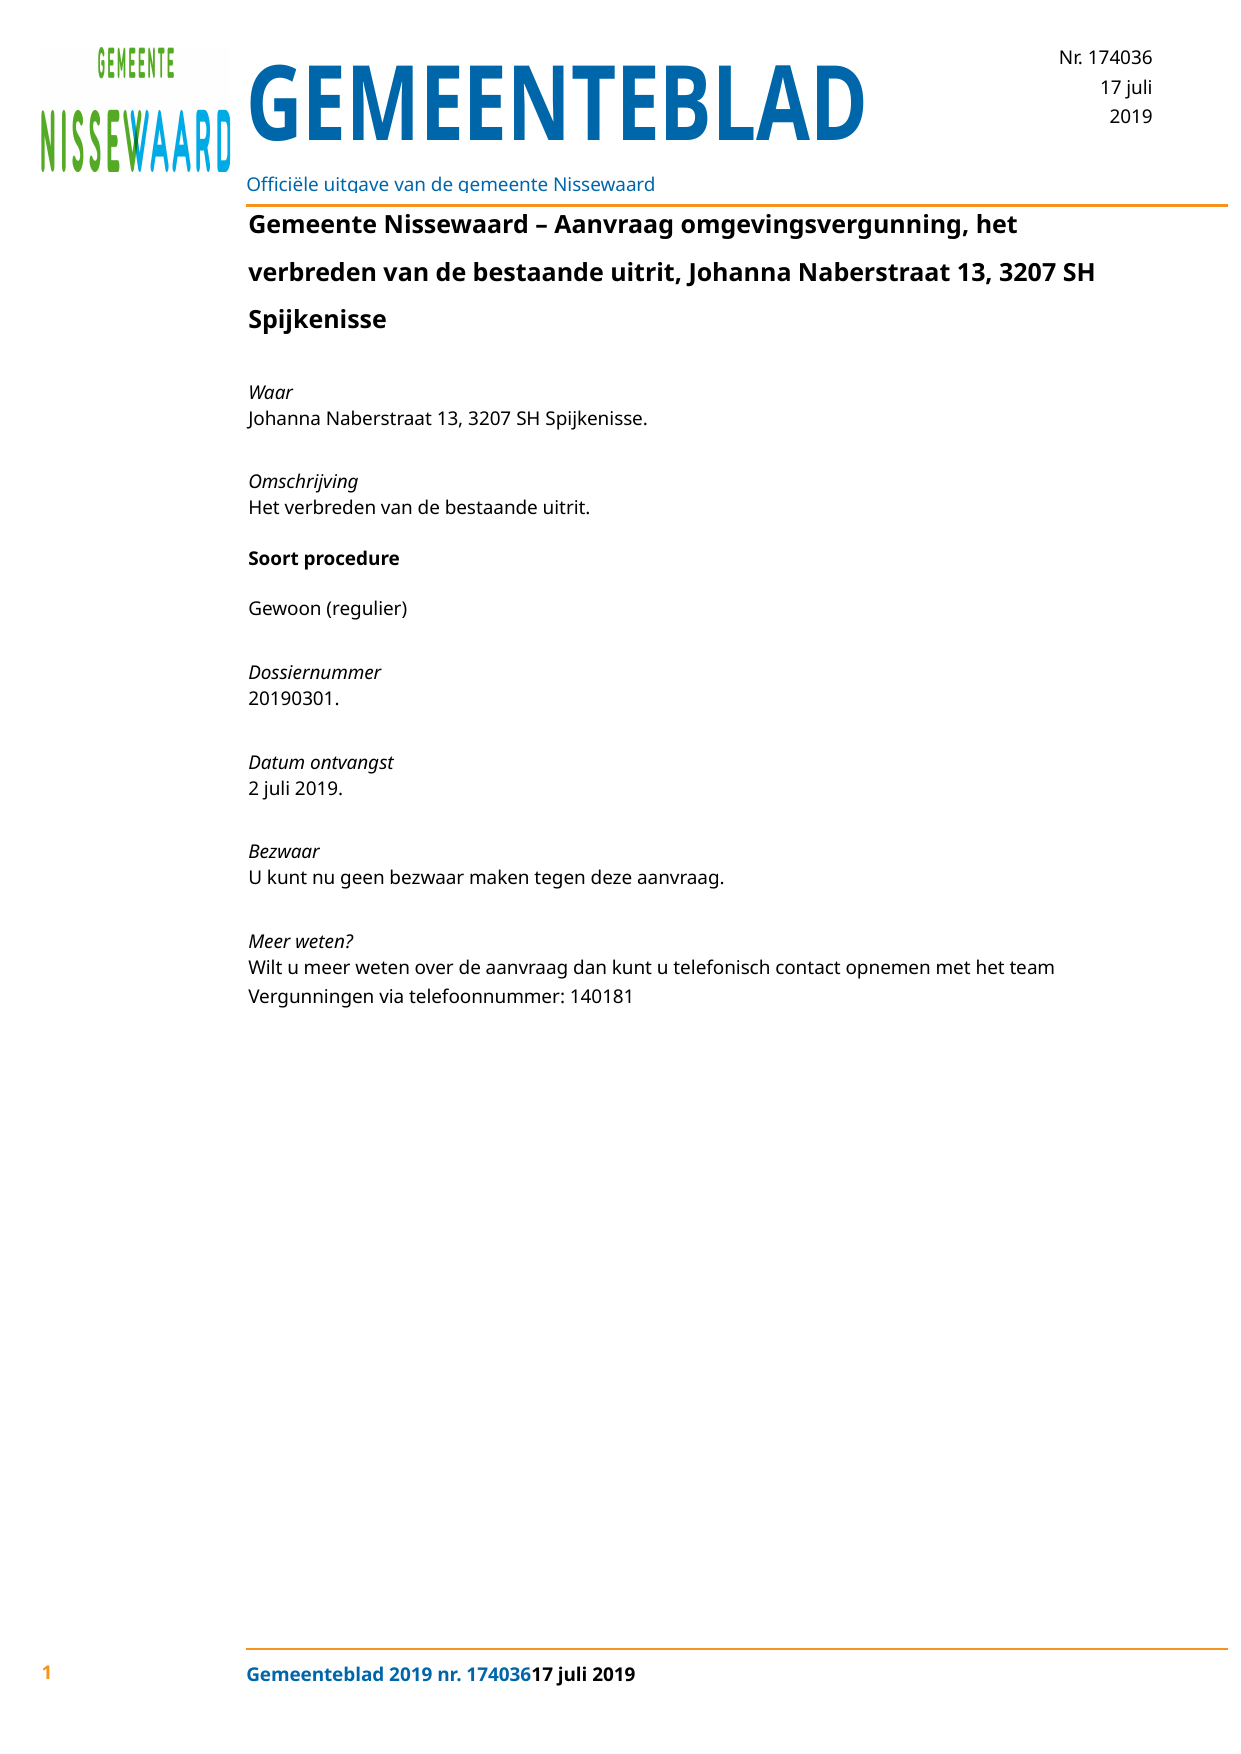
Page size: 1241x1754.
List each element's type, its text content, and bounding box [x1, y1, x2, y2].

text Wilt u meer weten over de aanvraag dan kunt u telefonisch contact opnemen met het team Vergunningen via telefoonnummer: 140181 [248, 954, 1152, 1009]
text Het verbreden van de bestaande uitrit. [248, 494, 1152, 520]
text 2 juli 2019. [248, 775, 1152, 800]
text 20190301. [248, 685, 1152, 711]
text Datum ontvangst [248, 749, 1152, 775]
text Bezwaar [248, 839, 1152, 864]
text Dossiernummer [248, 659, 1152, 685]
picture [222, 122, 227, 160]
picture [200, 151, 206, 172]
text Meer weten? [248, 928, 1152, 954]
text Soort procedure [248, 545, 1152, 571]
text Gewoon (regulier) [248, 595, 1152, 621]
text Johanna Naberstraat 13, 3207 SH Spijkenisse. [248, 405, 1152, 431]
picture [154, 157, 165, 172]
picture [176, 157, 187, 172]
picture [41, 47, 231, 172]
text U kunt nu geen bezwaar maken tegen deze aanvraag. [248, 864, 1152, 890]
picture [201, 122, 206, 138]
text Omschrijving [248, 469, 1152, 494]
text Gemeente Nissewaard – Aanvraag omgevingsvergunning, het verbreden van de bestaande uitrit, Johanna Naberstraat 13, 3207 SH Spijkenisse [248, 207, 1152, 336]
text Waar [248, 379, 1152, 405]
